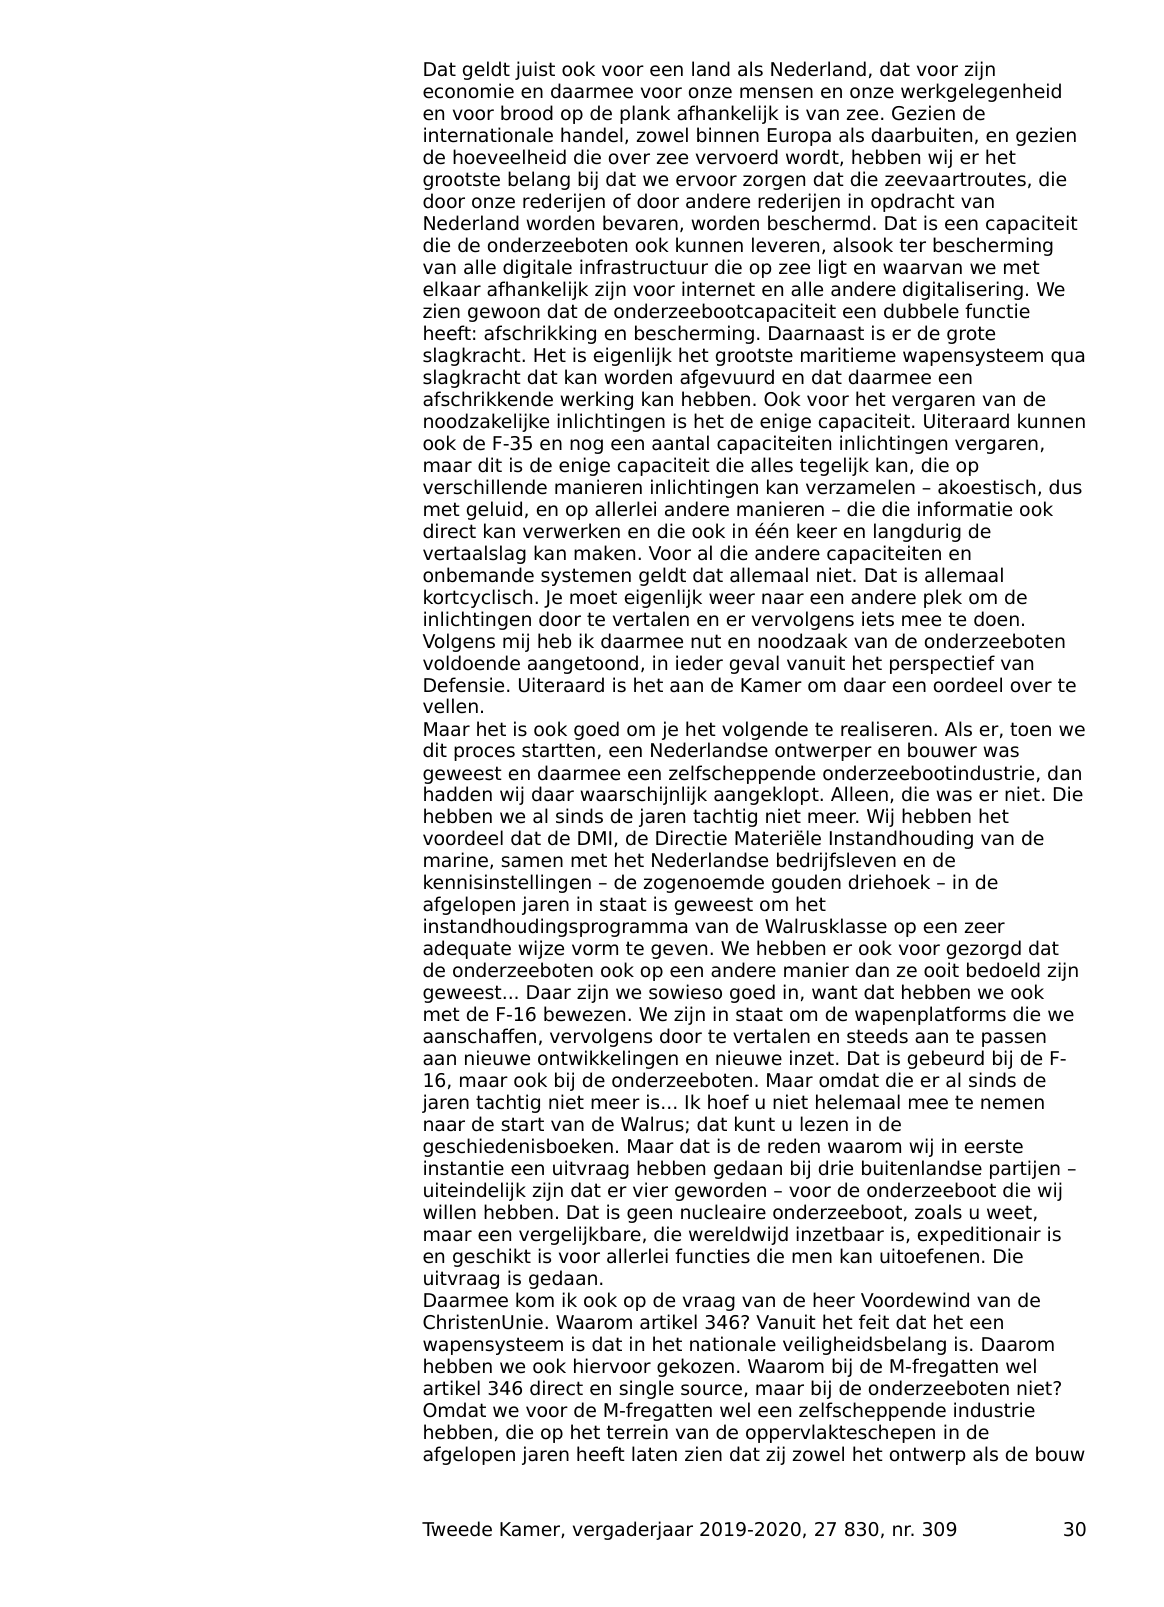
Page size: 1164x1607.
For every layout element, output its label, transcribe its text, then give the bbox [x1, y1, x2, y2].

text Dat geldt juist ook voor een land als Nederland, dat voor zijn economie en daarmee voor onze mensen en onze werkgelegenheid en voor brood op de plank afhankelijk is van zee. Gezien de internationale handel, zowel binnen Europa als daarbuiten, en gezien de hoeveelheid die over zee vervoerd wordt, hebben wij er het grootste belang bij dat we ervoor zorgen dat die zeevaartroutes, die door onze rederijen of door andere rederijen in opdracht van Nederland worden bevaren, worden beschermd. Dat is een capaciteit die de onderzeeboten ook kunnen leveren, alsook ter bescherming van alle digitale infrastructuur die op zee ligt en waarvan we met elkaar afhankelijk zijn voor internet en alle andere digitalisering. We zien gewoon dat de onderzeebootcapaciteit een dubbele functie heeft: afschrikking en bescherming. Daarnaast is er de grote slagkracht. Het is eigenlijk het grootste maritieme wapensysteem qua slagkracht dat kan worden afgevuurd en dat daarmee een afschrikkende werking kan hebben. Ook voor het vergaren van de noodzakelijke inlichtingen is het de enige capaciteit. Uiteraard kunnen ook de F-35 en nog een aantal capaciteiten inlichtingen vergaren, maar dit is de enige capaciteit die alles tegelijk kan, die op verschillende manieren inlichtingen kan verzamelen – akoestisch, dus met geluid, en op allerlei andere manieren – die die informatie ook direct kan verwerken en die ook in één keer en langdurig de vertaalslag kan maken. Voor al die andere capaciteiten en onbemande systemen geldt dat allemaal niet. Dat is allemaal kortcyclisch. Je moet eigenlijk weer naar een andere plek om de inlichtingen door te vertalen en er vervolgens iets mee te doen. Volgens mij heb ik daarmee nut en noodzaak van de onderzeeboten voldoende aangetoond, in ieder geval vanuit het perspectief van Defensie. Uiteraard is het aan de Kamer om daar een oordeel over te vellen. [422, 59, 1087, 718]
text Daarmee kom ik ook op de vraag van de heer Voordewind van de ChristenUnie. Waarom artikel 346? Vanuit het feit dat het een wapensysteem is dat in het nationale veiligheidsbelang is. Daarom hebben we ook hiervoor gekozen. Waarom bij de M-fregatten wel artikel 346 direct en single source, maar bij de onderzeeboten niet? Omdat we voor de M-fregatten wel een zelfscheppende industrie hebben, die op het terrein van de oppervlakteschepen in de afgelopen jaren heeft laten zien dat zij zowel het ontwerp als de bouw [422, 1290, 1087, 1466]
text Maar het is ook goed om je het volgende te realiseren. Als er, toen we dit proces startten, een Nederlandse ontwerper en bouwer was geweest en daarmee een zelfscheppende onderzeebootindustrie, dan hadden wij daar waarschijnlijk aangeklopt. Alleen, die was er niet. Die hebben we al sinds de jaren tachtig niet meer. Wij hebben het voordeel dat de DMI, de Directie Materiële Instandhouding van de marine, samen met het Nederlandse bedrijfsleven en de kennisinstellingen – de zogenoemde gouden driehoek – in de afgelopen jaren in staat is geweest om het instandhoudingsprogramma van de Walrusklasse op een zeer adequate wijze vorm te geven. We hebben er ook voor gezorgd dat de onderzeeboten ook op een andere manier dan ze ooit bedoeld zijn geweest... Daar zijn we sowieso goed in, want dat hebben we ook met de F-16 bewezen. We zijn in staat om de wapenplatforms die we aanschaffen, vervolgens door te vertalen en steeds aan te passen aan nieuwe ontwikkelingen en nieuwe inzet. Dat is gebeurd bij de F-16, maar ook bij de onderzeeboten. Maar omdat die er al sinds de jaren tachtig niet meer is... Ik hoef u niet helemaal mee te nemen naar de start van de Walrus; dat kunt u lezen in de geschiedenisboeken. Maar dat is de reden waarom wij in eerste instantie een uitvraag hebben gedaan bij drie buitenlandse partijen – uiteindelijk zijn dat er vier geworden – voor de onderzeeboot die wij willen hebben. Dat is geen nucleaire onderzeeboot, zoals u weet, maar een vergelijkbare, die wereldwijd inzetbaar is, expeditionair is en geschikt is voor allerlei functies die men kan uitoefenen. Die uitvraag is gedaan. [422, 718, 1087, 1290]
